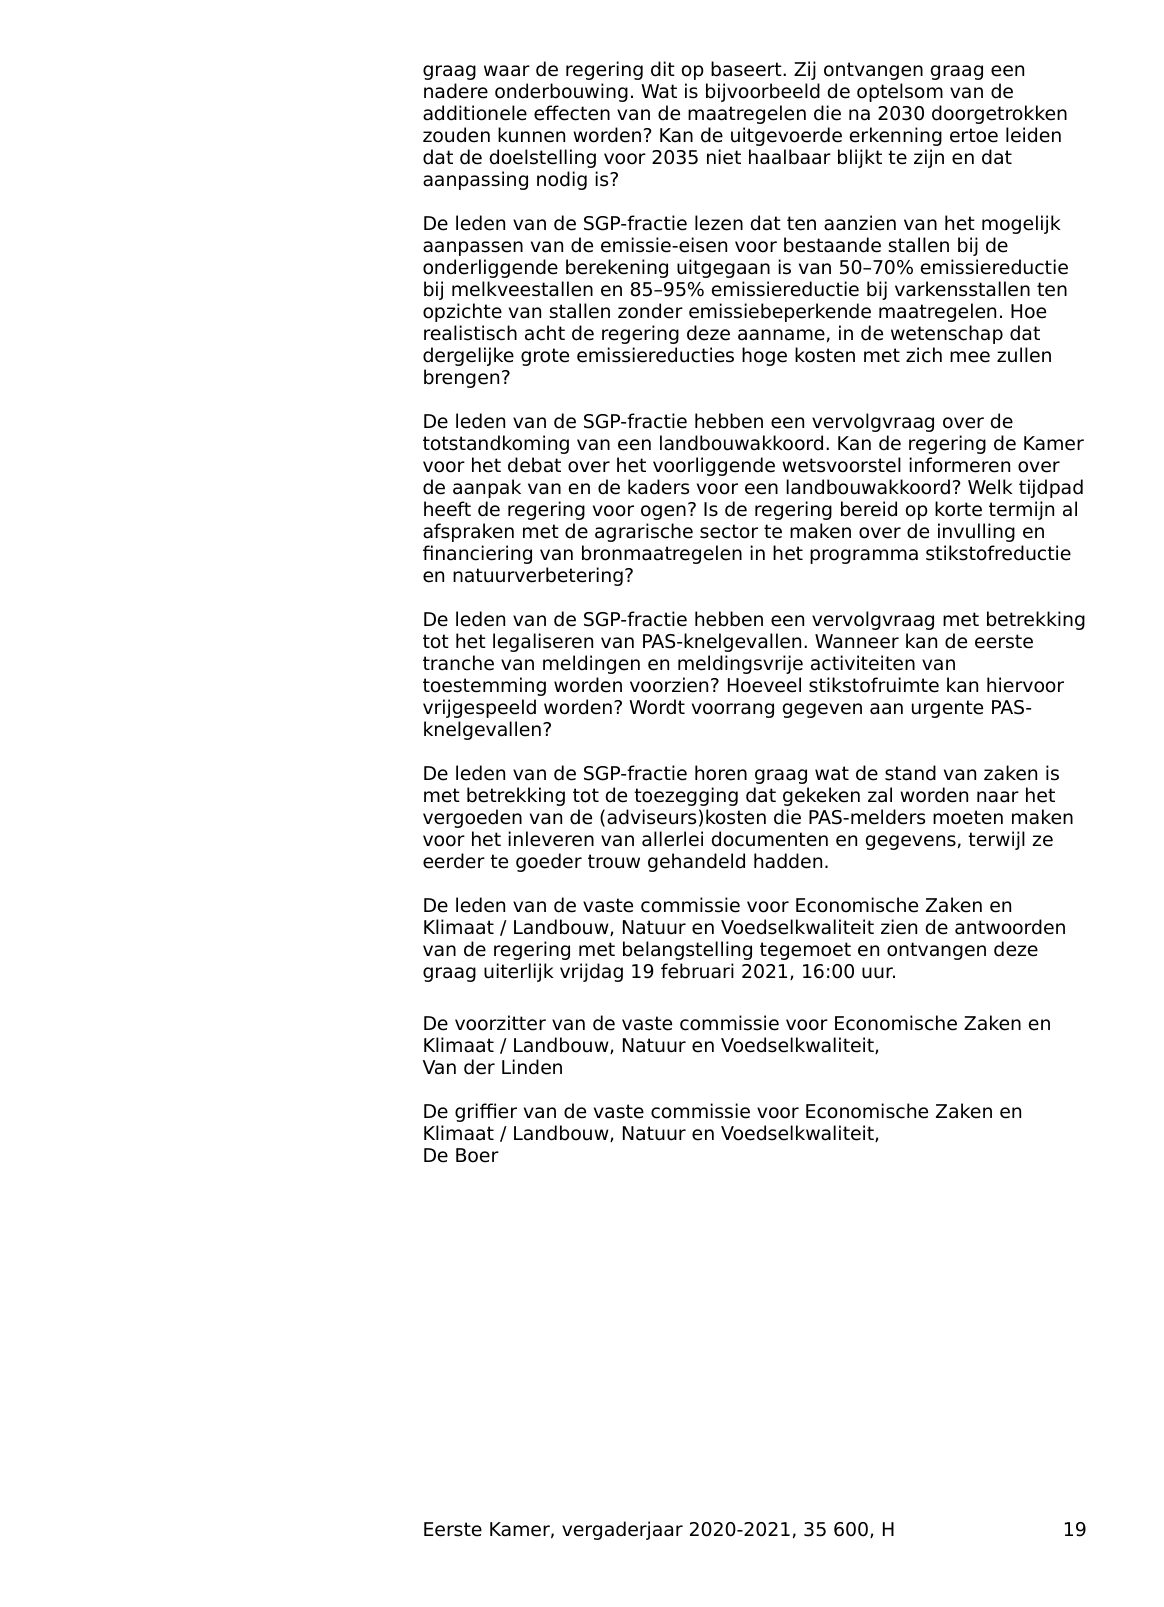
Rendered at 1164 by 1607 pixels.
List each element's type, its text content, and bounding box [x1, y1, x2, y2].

text De voorzitter van de vaste commissie voor Economische Zaken en Klimaat / Landbouw, Natuur en Voedselkwaliteit, Van der Linden [422, 1013, 1087, 1079]
text graag waar de regering dit op baseert. Zij ontvangen graag een nadere onderbouwing. Wat is bijvoorbeeld de optelsom van de additionele effecten van de maatregelen die na 2030 doorgetrokken zouden kunnen worden? Kan de uitgevoerde erkenning ertoe leiden dat de doelstelling voor 2035 niet haalbaar blijkt te zijn en dat aanpassing nodig is? [422, 59, 1087, 191]
text De leden van de vaste commissie voor Economische Zaken en Klimaat / Landbouw, Natuur en Voedselkwaliteit zien de antwoorden van de regering met belangstelling tegemoet en ontvangen deze graag uiterlijk vrijdag 19 februari 2021, 16:00 uur. [422, 895, 1087, 983]
text De leden van de SGP-fractie horen graag wat de stand van zaken is met betrekking tot de toezegging dat gekeken zal worden naar het vergoeden van de (adviseurs)kosten die PAS-melders moeten maken voor het inleveren van allerlei documenten en gegevens, terwijl ze eerder te goeder trouw gehandeld hadden. [422, 763, 1087, 873]
text De leden van de SGP-fractie hebben een vervolgvraag over de totstandkoming van een landbouwakkoord. Kan de regering de Kamer voor het debat over het voorliggende wetsvoorstel informeren over de aanpak van en de kaders voor een landbouwakkoord? Welk tijdpad heeft de regering voor ogen? Is de regering bereid op korte termijn al afspraken met de agrarische sector te maken over de invulling en financiering van bronmaatregelen in het programma stikstofreductie en natuurverbetering? [422, 411, 1087, 587]
text De griffier van de vaste commissie voor Economische Zaken en Klimaat / Landbouw, Natuur en Voedselkwaliteit, De Boer [422, 1101, 1087, 1167]
text De leden van de SGP-fractie lezen dat ten aanzien van het mogelijk aanpassen van de emissie-eisen voor bestaande stallen bij de onderliggende berekening uitgegaan is van 50–70% emissiereductie bij melkveestallen en 85–95% emissiereductie bij varkensstallen ten opzichte van stallen zonder emissiebeperkende maatregelen. Hoe realistisch acht de regering deze aanname, in de wetenschap dat dergelijke grote emissiereducties hoge kosten met zich mee zullen brengen? [422, 213, 1087, 389]
text De leden van de SGP-fractie hebben een vervolgvraag met betrekking tot het legaliseren van PAS-knelgevallen. Wanneer kan de eerste tranche van meldingen en meldingsvrije activiteiten van toestemming worden voorzien? Hoeveel stikstofruimte kan hiervoor vrijgespeeld worden? Wordt voorrang gegeven aan urgente PAS-knelgevallen? [422, 609, 1087, 741]
